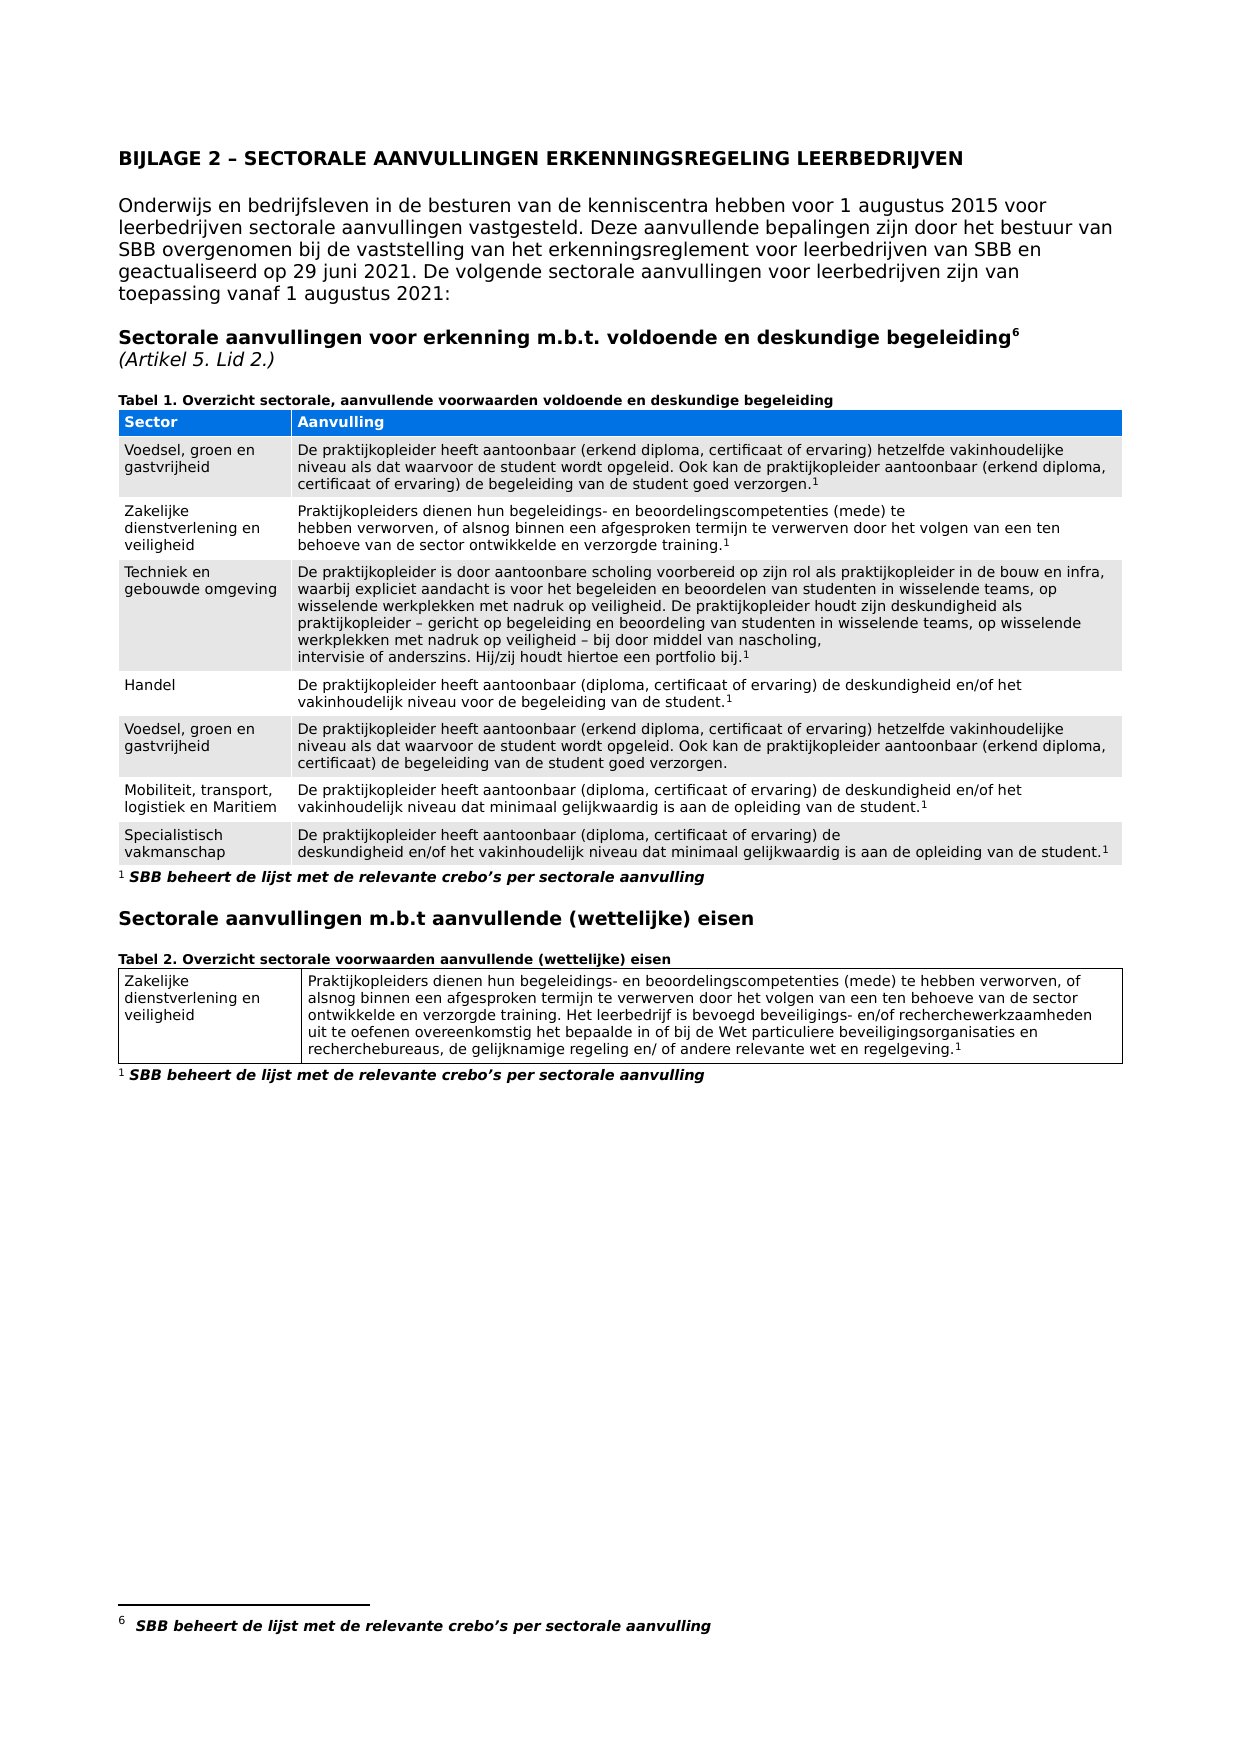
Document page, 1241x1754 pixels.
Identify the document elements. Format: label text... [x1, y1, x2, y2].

table_cell Techniek en gebouwde omgeving [119, 560, 291, 671]
table_cell Zakelijke dienstverlening en veiligheid [119, 969, 301, 1063]
table_cell 1 SBB beheert de lijst met de relevante crebo’s per sectorale aanvulling [118, 1064, 1122, 1084]
table_cell Voedsel, groen en gastvrijheid [119, 716, 291, 777]
table_cell Handel [119, 672, 291, 715]
table_cell De praktijkopleider heeft aantoonbaar (erkend diploma, certificaat of ervaring) hetzelfde vakinhoudelijke niveau als dat waarvoor de student wordt opgeleid. Ook kan de praktijkopleider aantoonbaar (erkend diploma, certificaat of ervaring) de begeleiding van de student goed verzorgen.1 [292, 437, 1122, 497]
table_cell Sector [119, 410, 291, 436]
table_cell Aanvulling [292, 410, 1122, 436]
text Sectorale aanvullingen voor erkenning m.b.t. voldoende en deskundige begeleiding [118, 327, 1122, 349]
subtitle BIJLAGE 2 – SECTORALE AANVULLINGEN ERKENNINGSREGELING LEERBEDRIJVEN [118, 148, 1122, 170]
table_cell De praktijkopleider heeft aantoonbaar (erkend diploma, certificaat of ervaring) hetzelfde vakinhoudelijke niveau als dat waarvoor de student wordt opgeleid. Ook kan de praktijkopleider aantoonbaar (erkend diploma, certificaat) de begeleiding van de student goed verzorgen. [292, 716, 1122, 777]
table_cell Specialistisch vakmanschap [119, 822, 291, 865]
table_cell Praktijkopleiders dienen hun begeleidings- en beoordelingscompetenties (mede) te hebben verworven, of alsnog binnen een afgesproken termijn te verwerven door het volgen van een ten behoeve van de sector ontwikkelde en verzorgde training.1 [292, 498, 1122, 558]
table_cell De praktijkopleider heeft aantoonbaar (diploma, certificaat of ervaring) de deskundigheid en/of het vakinhoudelijk niveau dat minimaal gelijkwaardig is aan de opleiding van de student.1 [292, 778, 1122, 821]
text SBB beheert de lijst met de relevante crebo’s per sectorale aanvulling [118, 1614, 1122, 1636]
table_cell Zakelijke dienstverlening en veiligheid [119, 498, 291, 558]
text (Artikel 5. Lid 2.) [118, 349, 1122, 371]
table_cell Mobiliteit, transport, logistiek en Maritiem [119, 778, 291, 821]
table_header Tabel 2. Overzicht sectorale voorwaarden aanvullende (wettelijke) eisen [118, 952, 1122, 968]
table_cell De praktijkopleider is door aantoonbare scholing voorbereid op zijn rol als praktijkopleider in de bouw en infra, waarbij expliciet aandacht is voor het begeleiden en beoordelen van studenten in wisselende teams, op wisselende werkplekken met nadruk op veiligheid. De praktijkopleider houdt zijn deskundigheid als praktijkopleider – gericht op begeleiding en beoordeling van studenten in wisselende teams, op wisselende werkplekken met nadruk op veiligheid – bij door middel van nascholing, intervisie of anderszins. Hij/zij houdt hiertoe een portfolio bij.1 [292, 560, 1122, 671]
table_cell De praktijkopleider heeft aantoonbaar (diploma, certificaat of ervaring) de deskundigheid en/of het vakinhoudelijk niveau voor de begeleiding van de student.1 [292, 672, 1122, 715]
table_cell Voedsel, groen en gastvrijheid [119, 437, 291, 497]
table_cell Praktijkopleiders dienen hun begeleidings- en beoordelingscompetenties (mede) te hebben verworven, of alsnog binnen een afgesproken termijn te verwerven door het volgen van een ten behoeve van de sector ontwikkelde en verzorgde training. Het leerbedrijf is bevoegd beveiligings- en/of recherchewerkzaamheden uit te oefenen overeenkomstig het bepaalde in of bij de Wet particuliere beveiligingsorganisaties en recherchebureaus, de gelijknamige regeling en/ of andere relevante wet en regelgeving.1 [302, 969, 1122, 1063]
table_header Tabel 1. Overzicht sectorale, aanvullende voorwaarden voldoende en deskundige begeleiding [118, 393, 1122, 408]
table_cell De praktijkopleider heeft aantoonbaar (diploma, certificaat of ervaring) de deskundigheid en/of het vakinhoudelijk niveau dat minimaal gelijkwaardig is aan de opleiding van de student.1 [292, 822, 1122, 865]
text Onderwijs en bedrijfsleven in de besturen van de kenniscentra hebben voor 1 augustus 2015 voor leerbedrijven sectorale aanvullingen vastgesteld. Deze aanvullende bepalingen zijn door het bestuur van SBB overgenomen bij de vaststelling van het erkenningsreglement voor leerbedrijven van SBB en geactualiseerd op 29 juni 2021. De volgende sectorale aanvullingen voor leerbedrijven zijn van toepassing vanaf 1 augustus 2021: [118, 195, 1122, 305]
text Sectorale aanvullingen m.b.t aanvullende (wettelijke) eisen [118, 908, 1122, 930]
table_cell 1 SBB beheert de lijst met de relevante crebo’s per sectorale aanvulling [118, 866, 1122, 886]
